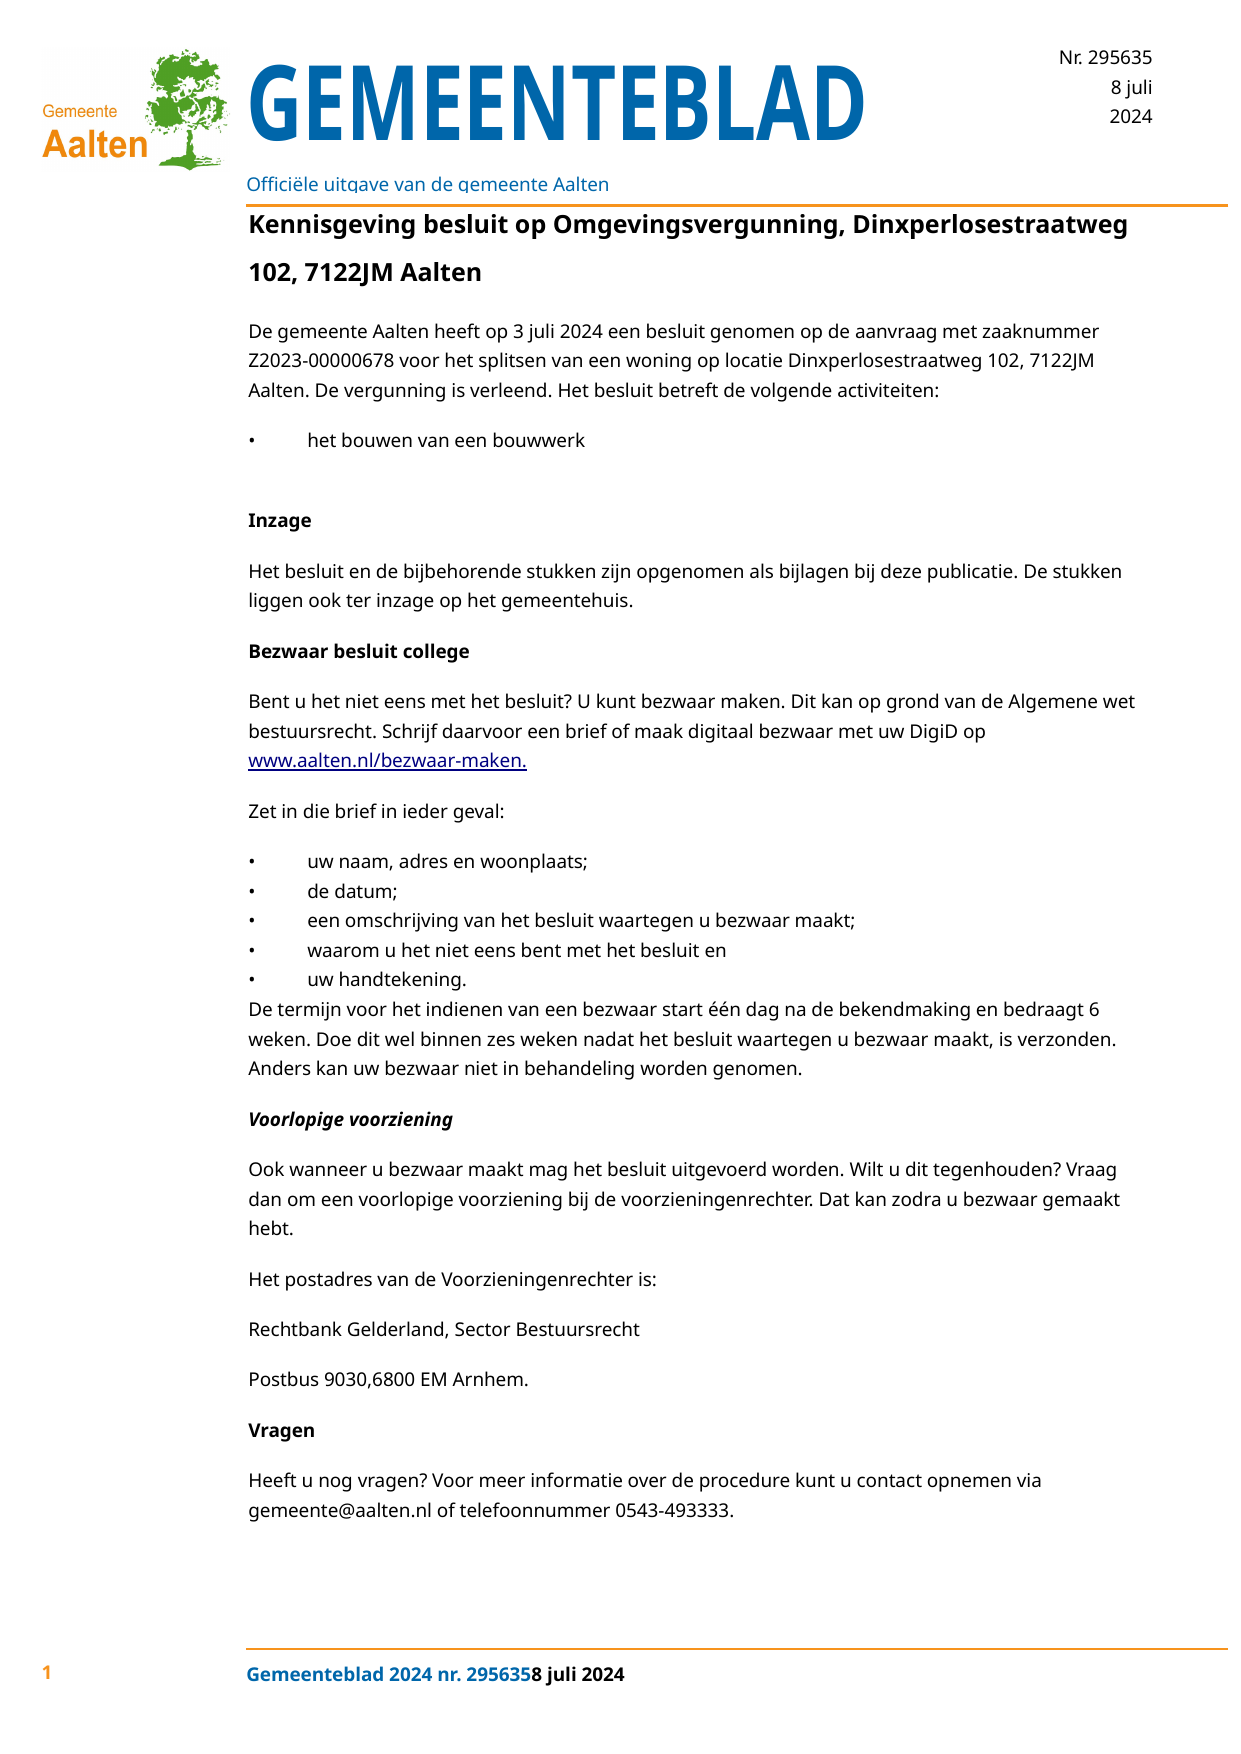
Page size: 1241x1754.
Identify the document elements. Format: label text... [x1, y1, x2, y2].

text Bent u het niet eens met het besluit? U kunt bezwaar maken. Dit kan op grond van de Algemene wet bestuursrecht. Schrijf daarvoor een brief of maak digitaal bezwaar met uw DigiD op www.aalten.nl/bezwaar-maken. [248, 688, 1152, 773]
text Vragen [248, 1417, 1152, 1443]
picture [41, 47, 231, 172]
text Voorlopige voorziening [248, 1106, 1152, 1132]
text Het besluit en de bijbehorende stukken zijn opgenomen als bijlagen bij deze publicatie. De stukken liggen ook ter inzage op het gemeentehuis. [248, 558, 1152, 613]
text Postbus 9030,6800 EM Arnhem. [248, 1367, 1152, 1392]
text Het postadres van de Voorzieningenrechter is: [248, 1266, 1152, 1292]
list uw naam, adres en woonplaats; [248, 848, 1152, 874]
list waarom u het niet eens bent met het besluit en [248, 937, 1152, 963]
text De gemeente Aalten heeft op 3 juli 2024 een besluit genomen op de aanvraag met zaaknummer Z2023-00000678 voor het splitsen van een woning op locatie Dinxperlosestraatweg 102, 7122JM Aalten. De vergunning is verleend. Het besluit betreft de volgende activiteiten: [248, 318, 1152, 403]
list een omschrijving van het besluit waartegen u bezwaar maakt; [248, 907, 1152, 933]
text Ook wanneer u bezwaar maakt mag het besluit uitgevoerd worden. Wilt u dit tegenhouden? Vraag dan om een voorlopige voorziening bij de voorzieningenrechter. Dat kan zodra u bezwaar gemaakt hebt. [248, 1156, 1152, 1241]
text Zet in die brief in ieder geval: [248, 798, 1152, 824]
list de datum; [248, 878, 1152, 904]
text Bezwaar besluit college [248, 638, 1152, 664]
text De termijn voor het indienen van een bezwaar start één dag na de bekendmaking en bedraagt 6 weken. Doe dit wel binnen zes weken nadat het besluit waartegen u bezwaar maakt, is verzonden. Anders kan uw bezwaar niet in behandeling worden genomen. [248, 996, 1152, 1081]
text Kennisgeving besluit op Omgevingsvergunning, Dinxperlosestraatweg 102, 7122JM Aalten [248, 207, 1152, 288]
text Inzage [248, 507, 1152, 533]
text Heeft u nog vragen? Voor meer informatie over de procedure kunt u contact opnemen via gemeente@aalten.nl of telefoonnummer 0543-493333. [248, 1467, 1152, 1523]
list uw handtekening. [248, 967, 1152, 992]
list het bouwen van een bouwwerk [248, 427, 1152, 453]
text Rechtbank Gelderland, Sector Bestuursrecht [248, 1316, 1152, 1342]
